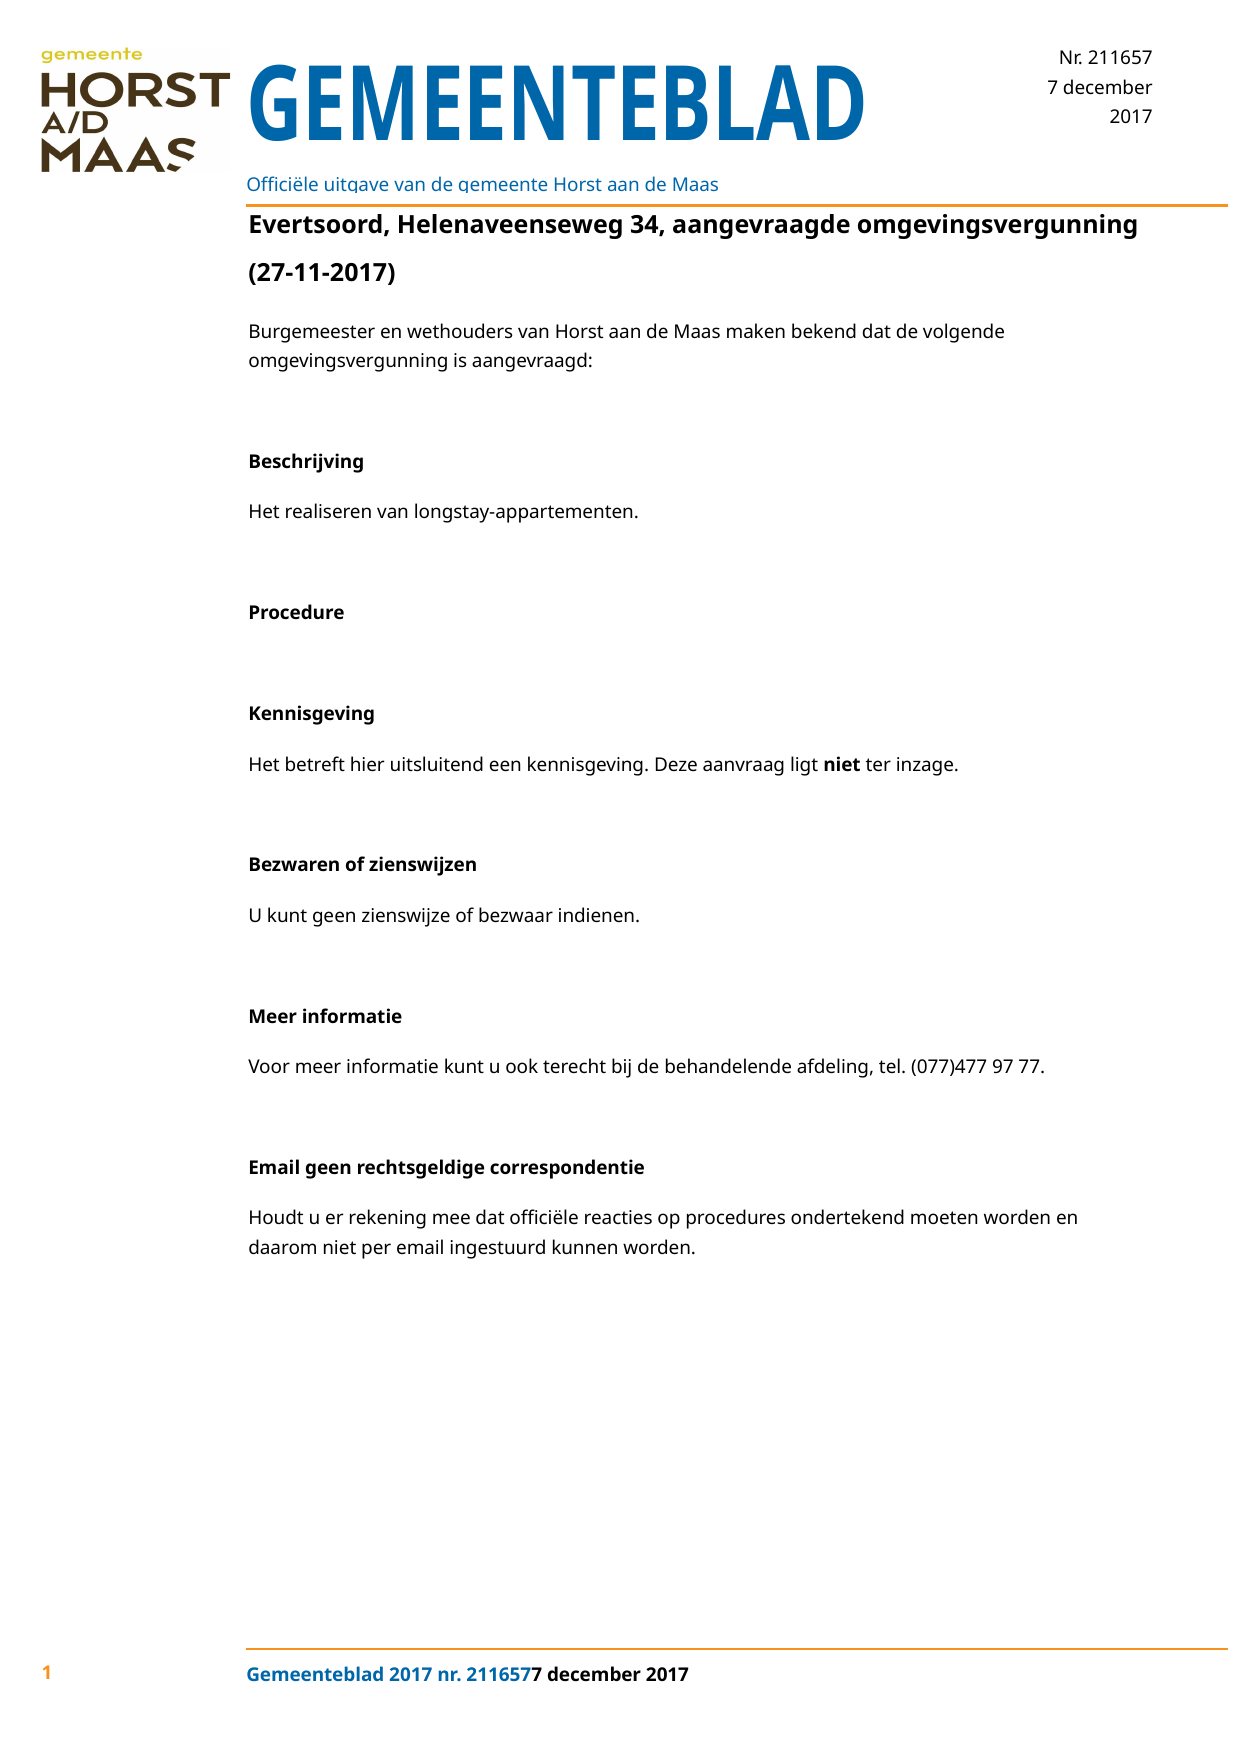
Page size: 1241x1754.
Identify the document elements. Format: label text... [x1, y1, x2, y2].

text Evertsoord, Helenaveenseweg 34, aangevraagde omgevingsvergunning (27-11-2017) [248, 207, 1152, 288]
picture [41, 47, 231, 172]
text Beschrijving [248, 448, 1152, 474]
text Voor meer informatie kunt u ook terecht bij de behandelende afdeling, tel. (077)477 97 77. [248, 1053, 1152, 1079]
text U kunt geen zienswijze of bezwaar indienen. [248, 902, 1152, 928]
text Procedure [248, 599, 1152, 625]
text Bezwaren of zienswijzen [248, 852, 1152, 877]
text Het realiseren van longstay-appartementen. [248, 499, 1152, 524]
text Burgemeester en wethouders van Horst aan de Maas maken bekend dat de volgende omgevingsvergunning is aangevraagd: [248, 318, 1152, 373]
text Email geen rechtsgeldige correspondentie [248, 1154, 1152, 1180]
text Kennisgeving [248, 700, 1152, 726]
text Het betreft hier uitsluitend een kennisgeving. Deze aanvraag ligt niet ter inzage. [248, 751, 1152, 777]
text Houdt u er rekening mee dat officiële reacties op procedures ondertekend moeten worden en daarom niet per email ingestuurd kunnen worden. [248, 1204, 1152, 1260]
text Meer informatie [248, 1003, 1152, 1029]
